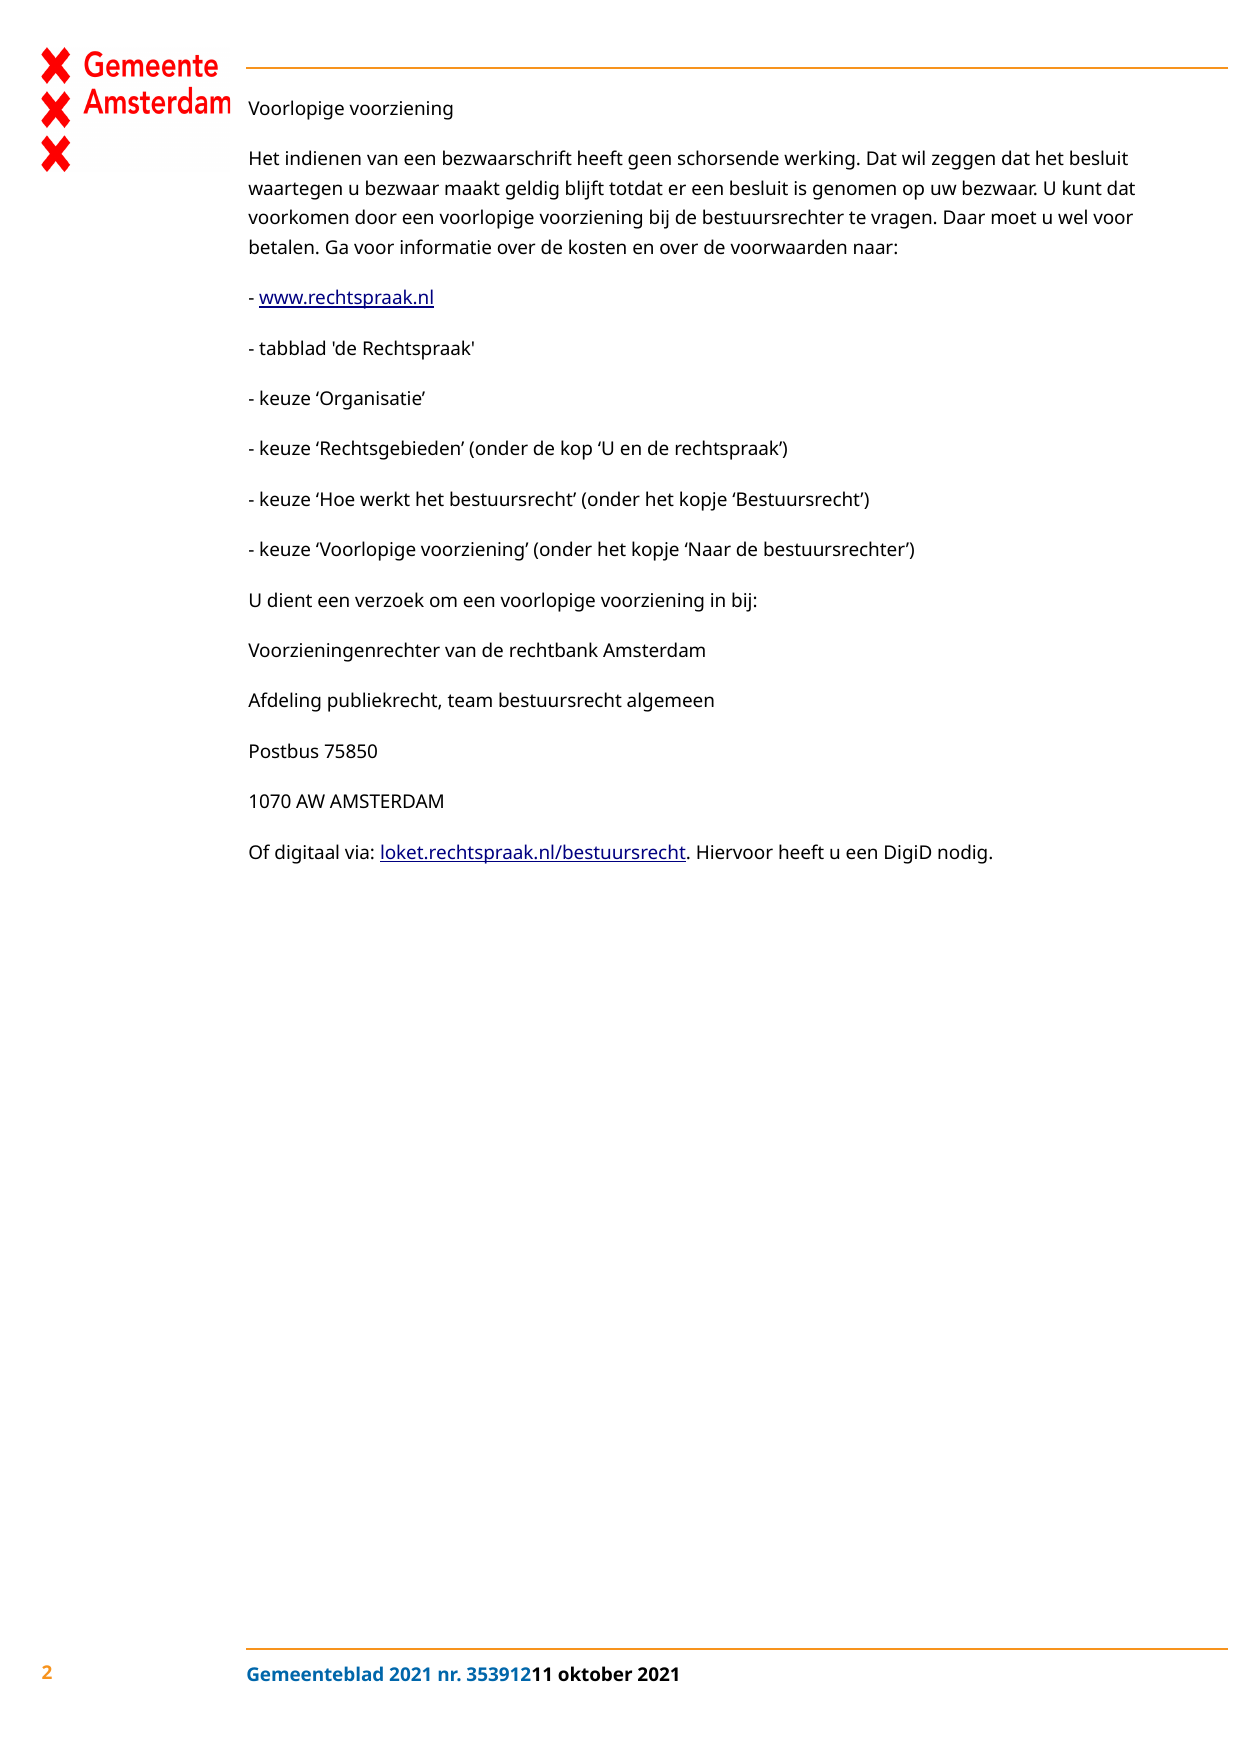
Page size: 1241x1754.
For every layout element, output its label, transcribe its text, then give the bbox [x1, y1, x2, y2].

text Het indienen van een bezwaarschrift heeft geen schorsende werking. Dat wil zeggen dat het besluit waartegen u bezwaar maakt geldig blijft totdat er een besluit is genomen op uw bezwaar. U kunt dat voorkomen door een voorlopige voorziening bij de bestuursrechter te vragen. Daar moet u wel voor betalen. Ga voor informatie over de kosten en over de voorwaarden naar: [248, 145, 1152, 260]
text - keuze ‘Voorlopige voorziening’ (onder het kopje ‘Naar de bestuursrechter’) [248, 536, 1152, 562]
text Voorlopige voorziening [248, 95, 1152, 121]
picture [41, 47, 231, 172]
text Of digitaal via: loket.rechtspraak.nl/bestuursrecht. Hiervoor heeft u een DigiD nodig. [248, 839, 1152, 865]
text - keuze ‘Hoe werkt het bestuursrecht’ (onder het kopje ‘Bestuursrecht’) [248, 486, 1152, 512]
text Afdeling publiekrecht, team bestuursrecht algemeen [248, 688, 1152, 713]
text Voorzieningenrechter van de rechtbank Amsterdam [248, 637, 1152, 663]
text 1070 AW AMSTERDAM [248, 788, 1152, 814]
text Postbus 75850 [248, 738, 1152, 764]
text U dient een verzoek om een voorlopige voorziening in bij: [248, 587, 1152, 613]
text - keuze ‘Organisatie’ [248, 385, 1152, 411]
text - tabblad 'de Rechtspraak' [248, 335, 1152, 361]
text - www.rechtspraak.nl [248, 284, 1152, 310]
text - keuze ‘Rechtsgebieden’ (onder de kop ‘U en de rechtspraak’) [248, 436, 1152, 461]
